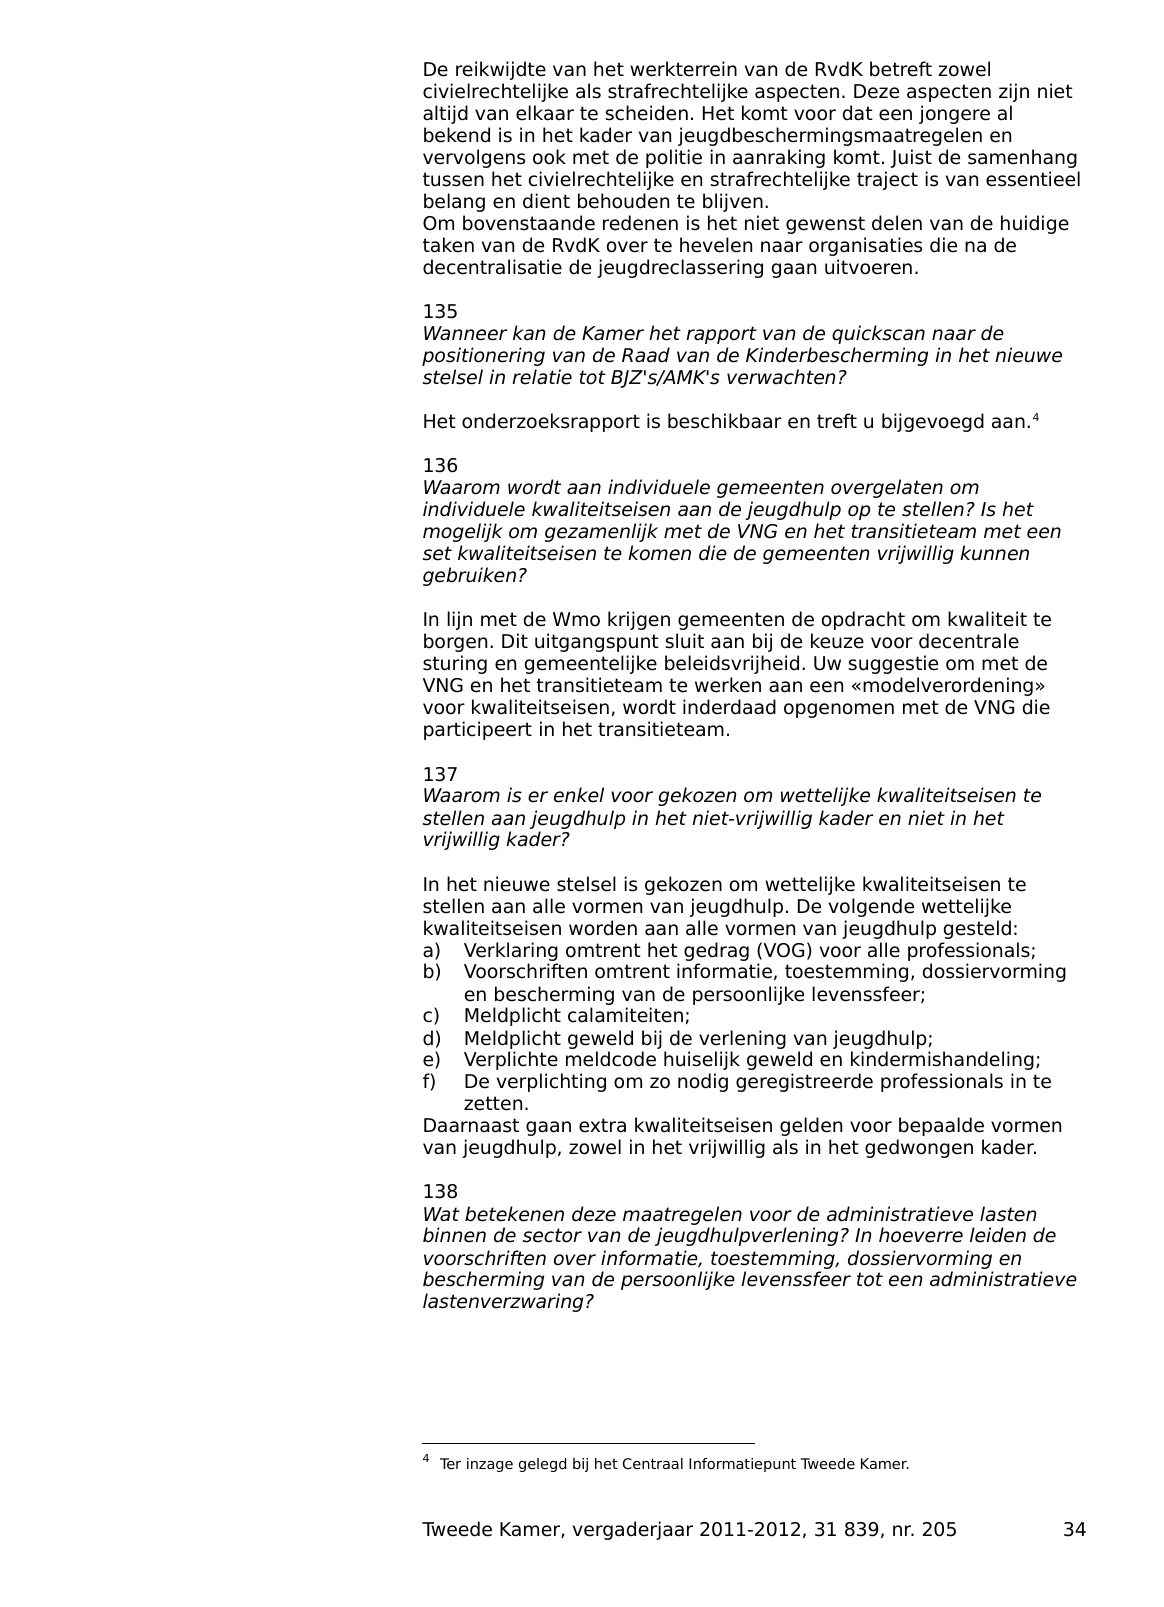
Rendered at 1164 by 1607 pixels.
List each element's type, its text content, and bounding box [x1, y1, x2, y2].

text 138 [422, 1181, 1087, 1203]
text Wat betekenen deze maatregelen voor de administratieve lasten binnen de sector van de jeugdhulpverlening? In hoeverre leiden de voorschriften over informatie, toestemming, dossiervorming en bescherming van de persoonlijke levenssfeer tot een administratieve lastenverzwaring? [422, 1203, 1087, 1313]
text Om bovenstaande redenen is het niet gewenst delen van de huidige taken van de RvdK over te hevelen naar organisaties die na de decentralisatie de jeugdreclassering gaan uitvoeren. [422, 213, 1087, 279]
text In het nieuwe stelsel is gekozen om wettelijke kwaliteitseisen te stellen aan alle vormen van jeugdhulp. De volgende wettelijke kwaliteitseisen worden aan alle vormen van jeugdhulp gesteld: [422, 873, 1087, 939]
text f) De verplichting om zo nodig geregistreerde professionals in te zetten. [422, 1071, 1087, 1115]
text 135 [422, 301, 1087, 323]
text d) Meldplicht geweld bij de verlening van jeugdhulp; [422, 1027, 1087, 1049]
text e) Verplichte meldcode huiselijk geweld en kindermishandeling; [422, 1049, 1087, 1071]
text Waarom wordt aan individuele gemeenten overgelaten om individuele kwaliteitseisen aan de jeugdhulp op te stellen? Is het mogelijk om gezamenlijk met de VNG en het transitieteam met een set kwaliteitseisen te komen die de gemeenten vrijwillig kunnen gebruiken? [422, 477, 1087, 587]
text In lijn met de Wmo krijgen gemeenten de opdracht om kwaliteit te borgen. Dit uitgangspunt sluit aan bij de keuze voor decentrale sturing en gemeentelijke beleidsvrijheid. Uw suggestie om met de VNG en het transitieteam te werken aan een «modelverordening» voor kwaliteitseisen, wordt inderdaad opgenomen met de VNG die participeert in het transitieteam. [422, 609, 1087, 741]
text 136 [422, 455, 1087, 477]
text Daarnaast gaan extra kwaliteitseisen gelden voor bepaalde vormen van jeugdhulp, zowel in het vrijwillig als in het gedwongen kader. [422, 1115, 1087, 1159]
text Het onderzoeksrapport is beschikbaar en treft u bijgevoegd aan. [422, 411, 1087, 433]
text a) Verklaring omtrent het gedrag (VOG) voor alle professionals; [422, 939, 1087, 961]
text b) Voorschriften omtrent informatie, toestemming, dossiervorming en bescherming van de persoonlijke levenssfeer; [422, 961, 1087, 1005]
text c) Meldplicht calamiteiten; [422, 1005, 1087, 1027]
text Wanneer kan de Kamer het rapport van de quickscan naar de positionering van de Raad van de Kinderbescherming in het nieuwe stelsel in relatie tot BJZ's/AMK's verwachten? [422, 323, 1087, 389]
text De reikwijdte van het werkterrein van de RvdK betreft zowel civielrechtelijke als strafrechtelijke aspecten. Deze aspecten zijn niet altijd van elkaar te scheiden. Het komt voor dat een jongere al bekend is in het kader van jeugdbeschermingsmaatregelen en vervolgens ook met de politie in aanraking komt. Juist de samenhang tussen het civielrechtelijke en strafrechtelijke traject is van essentieel belang en dient behouden te blijven. [422, 59, 1087, 213]
text Ter inzage gelegd bij het Centraal Informatiepunt Tweede Kamer. [422, 1452, 1087, 1474]
text Waarom is er enkel voor gekozen om wettelijke kwaliteitseisen te stellen aan jeugdhulp in het niet-vrijwillig kader en niet in het vrijwillig kader? [422, 785, 1087, 851]
text 137 [422, 763, 1087, 785]
